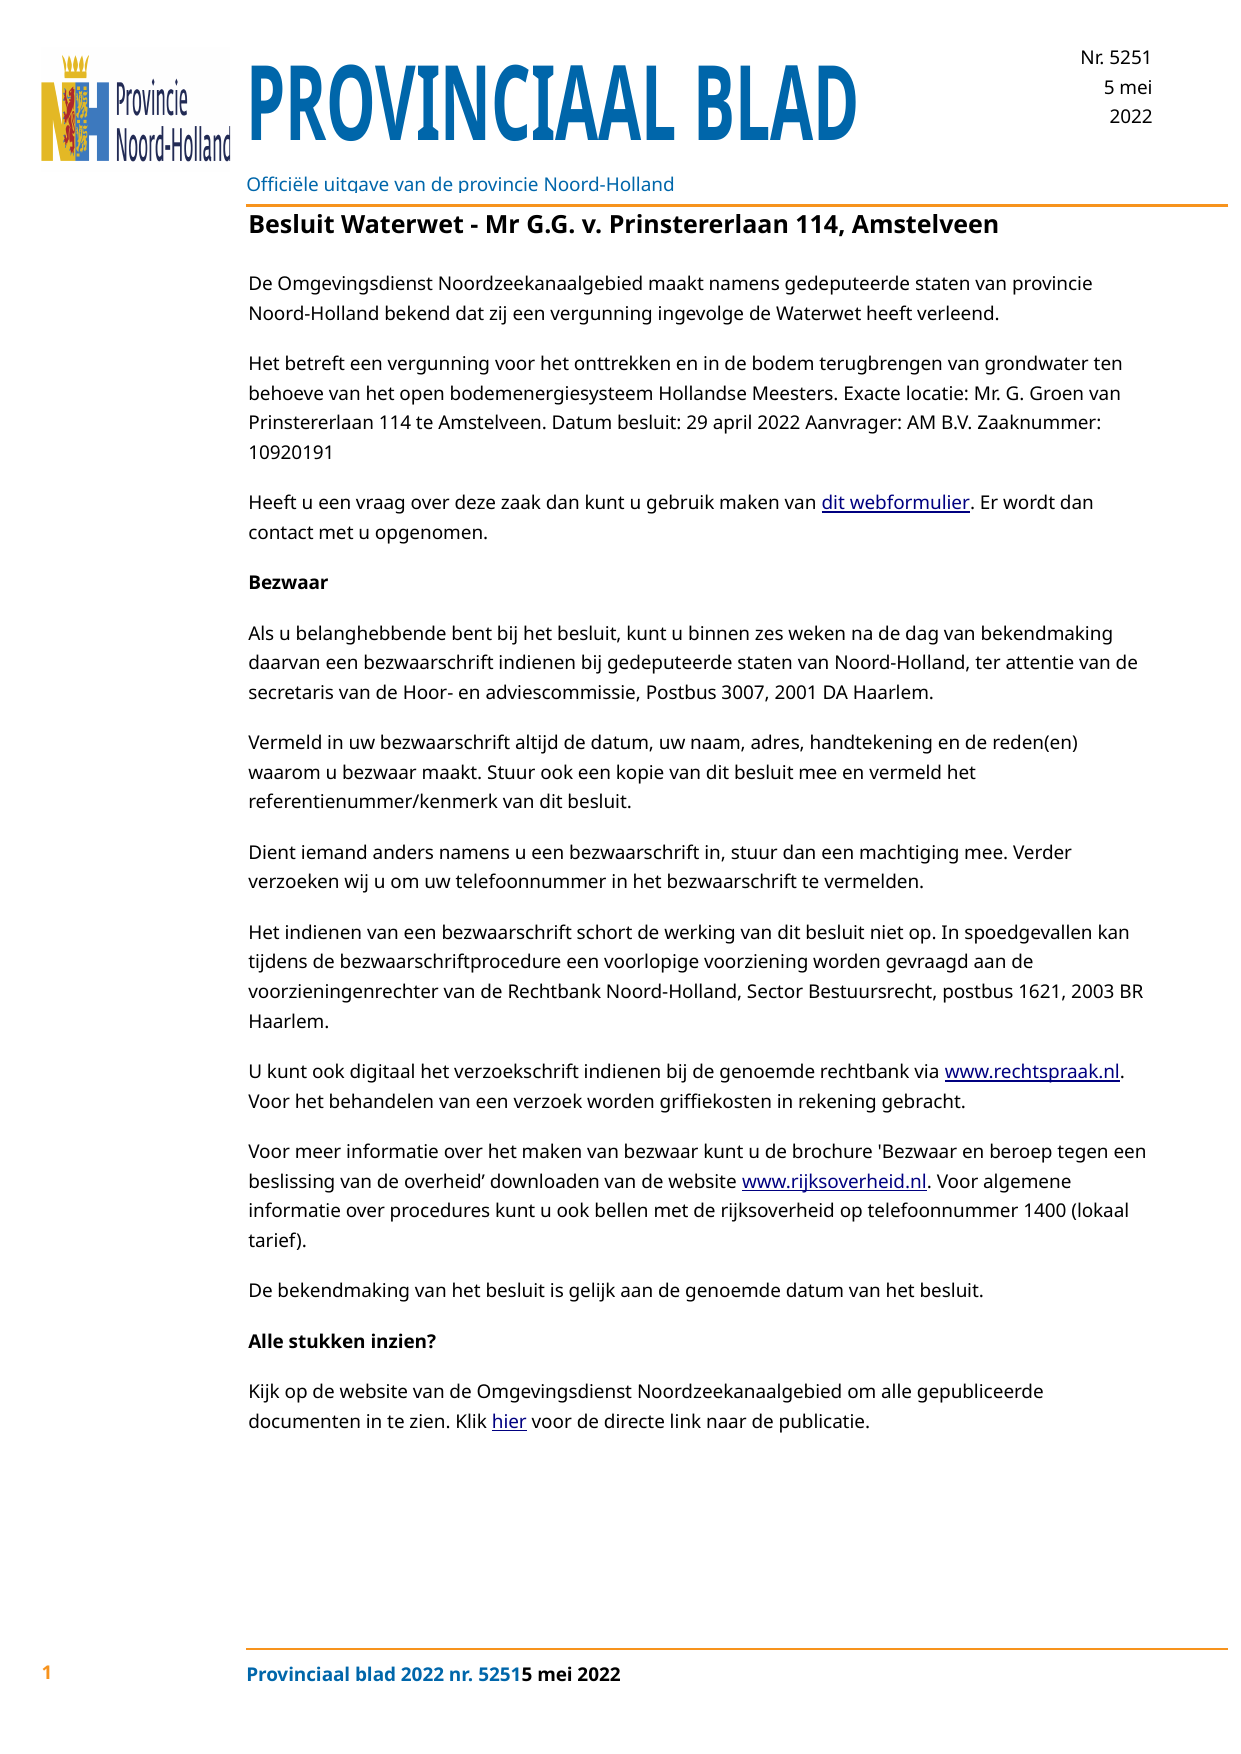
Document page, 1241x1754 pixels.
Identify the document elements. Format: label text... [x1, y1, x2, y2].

text U kunt ook digitaal het verzoekschrift indienen bij de genoemde rechtbank via www.rechtspraak.nl. Voor het behandelen van een verzoek worden griffiekosten in rekening gebracht. [248, 1058, 1152, 1113]
text Vermeld in uw bezwaarschrift altijd de datum, uw naam, adres, handtekening en de reden(en) waarom u bezwaar maakt. Stuur ook een kopie van dit besluit mee en vermeld het referentienummer/kenmerk van dit besluit. [248, 729, 1152, 814]
text Alle stukken inzien? [248, 1328, 1152, 1353]
text Het indienen van een bezwaarschrift schort de werking van dit besluit niet op. In spoedgevallen kan tijdens de bezwaarschriftprocedure een voorlopige voorziening worden gevraagd aan de voorzieningenrechter van de Rechtbank Noord-Holland, Sector Bestuursrecht, postbus 1621, 2003 BR Haarlem. [248, 919, 1152, 1033]
text De Omgevingsdienst Noordzeekanaalgebied maakt namens gedeputeerde staten van provincie Noord-Holland bekend dat zij een vergunning ingevolge de Waterwet heeft verleend. [248, 270, 1152, 326]
text Besluit Waterwet - Mr G.G. v. Prinstererlaan 114, Amstelveen [248, 207, 1152, 241]
text Bezwaar [248, 569, 1152, 595]
picture [41, 47, 231, 172]
text Als u belanghebbende bent bij het besluit, kunt u binnen zes weken na de dag van bekendmaking daarvan een bezwaarschrift indienen bij gedeputeerde staten van Noord-Holland, ter attentie van de secretaris van de Hoor- en adviescommissie, Postbus 3007, 2001 DA Haarlem. [248, 620, 1152, 705]
text De bekendmaking van het besluit is gelijk aan de genoemde datum van het besluit. [248, 1277, 1152, 1303]
text Heeft u een vraag over deze zaak dan kunt u gebruik maken van dit webformulier. Er wordt dan contact met u opgenomen. [248, 489, 1152, 545]
text Dient iemand anders namens u een bezwaarschrift in, stuur dan een machtiging mee. Verder verzoeken wij u om uw telefoonnummer in het bezwaarschrift te vermelden. [248, 839, 1152, 894]
text Kijk op de website van de Omgevingsdienst Noordzeekanaalgebied om alle gepubliceerde documenten in te zien. Klik hier voor de directe link naar de publicatie. [248, 1378, 1152, 1433]
text Het betreft een vergunning voor het onttrekken en in de bodem terugbrengen van grondwater ten behoeve van het open bodemenergiesysteem Hollandse Meesters. Exacte locatie: Mr. G. Groen van Prinstererlaan 114 te Amstelveen. Datum besluit: 29 april 2022 Aanvrager: AM B.V. Zaaknummer: 10920191 [248, 350, 1152, 465]
text Voor meer informatie over het maken van bezwaar kunt u de brochure 'Bezwaar en beroep tegen een beslissing van de overheid’ downloaden van de website www.rijksoverheid.nl. Voor algemene informatie over procedures kunt u ook bellen met de rijksoverheid op telefoonnummer 1400 (lokaal tarief). [248, 1138, 1152, 1253]
